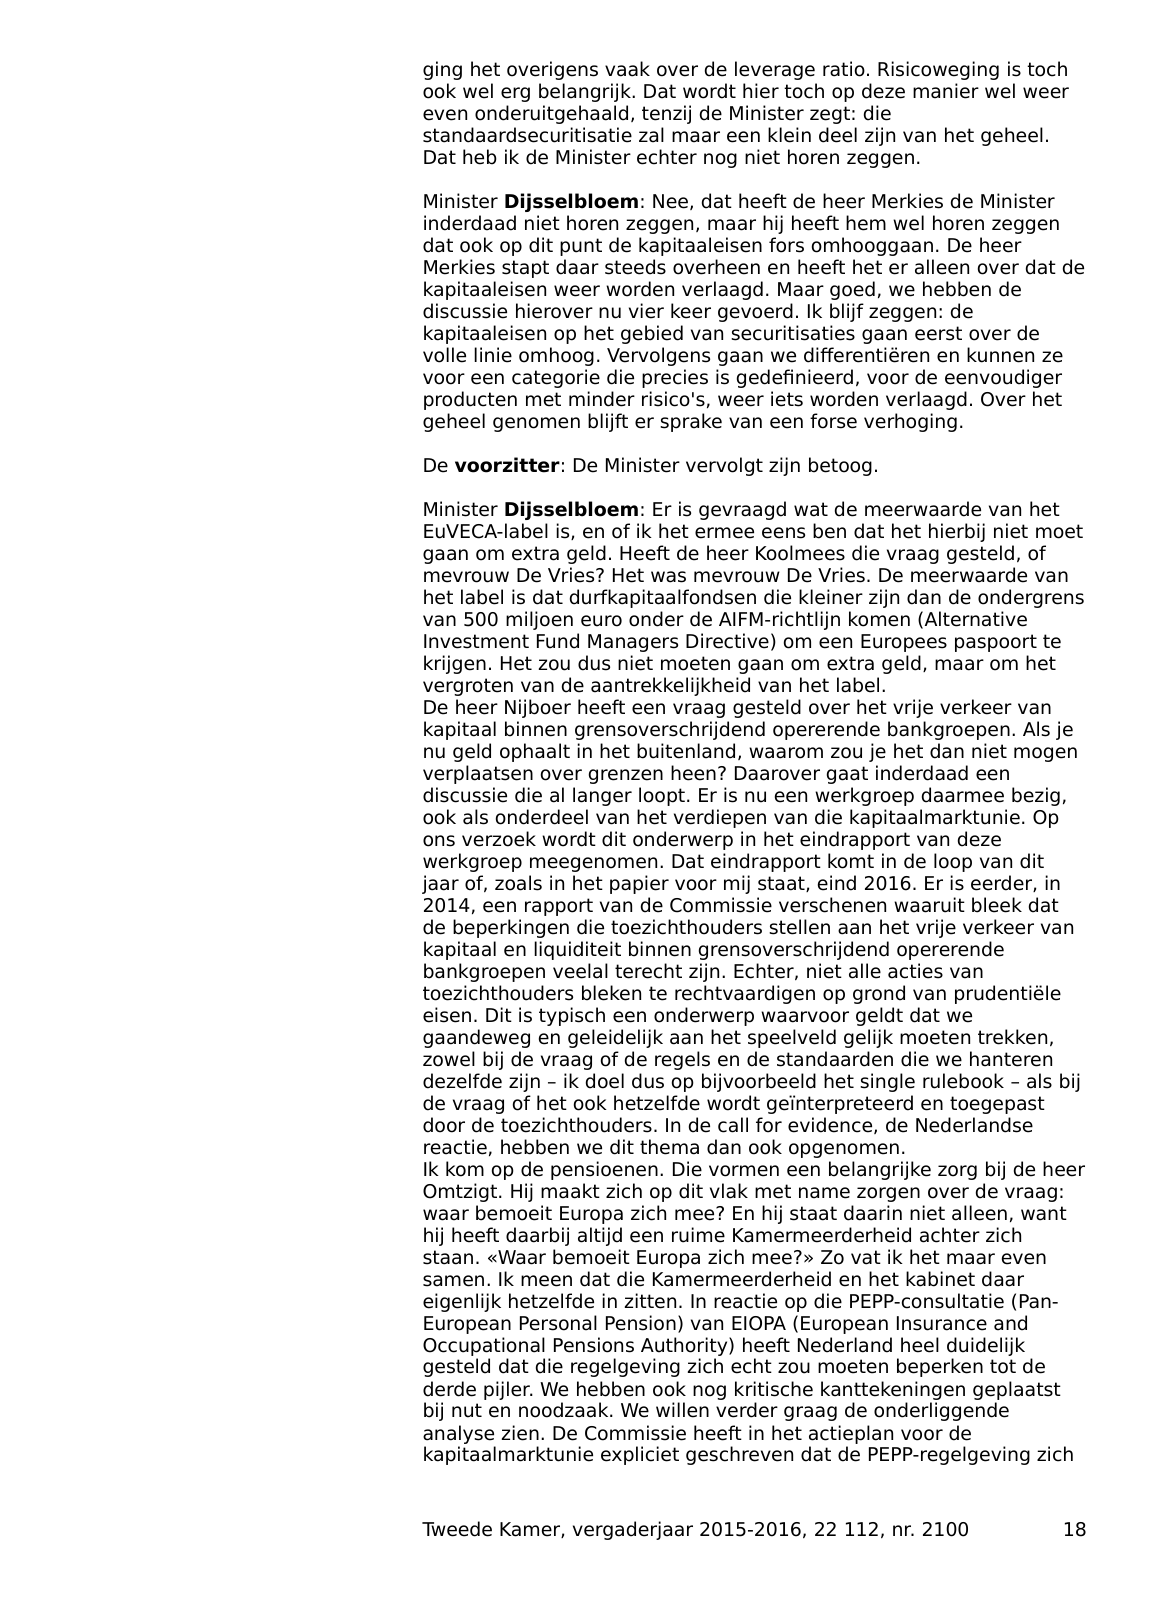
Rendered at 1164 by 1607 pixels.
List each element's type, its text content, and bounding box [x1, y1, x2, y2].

text De voorzitter: De Minister vervolgt zijn betoog. [422, 455, 1087, 477]
text ging het overigens vaak over de leverage ratio. Risicoweging is toch ook wel erg belangrijk. Dat wordt hier toch op deze manier wel weer even onderuitgehaald, tenzij de Minister zegt: die standaardsecuritisatie zal maar een klein deel zijn van het geheel. Dat heb ik de Minister echter nog niet horen zeggen. [422, 59, 1087, 169]
text Minister Dijsselbloem: Er is gevraagd wat de meerwaarde van het EuVECA-label is, en of ik het ermee eens ben dat het hierbij niet moet gaan om extra geld. Heeft de heer Koolmees die vraag gesteld, of mevrouw De Vries? Het was mevrouw De Vries. De meerwaarde van het label is dat durfkapitaalfondsen die kleiner zijn dan de ondergrens van 500 miljoen euro onder de AIFM-richtlijn komen (Alternative Investment Fund Managers Directive) om een Europees paspoort te krijgen. Het zou dus niet moeten gaan om extra geld, maar om het vergroten van de aantrekkelijkheid van het label. [422, 499, 1087, 697]
text Minister Dijsselbloem: Nee, dat heeft de heer Merkies de Minister inderdaad niet horen zeggen, maar hij heeft hem wel horen zeggen dat ook op dit punt de kapitaaleisen fors omhooggaan. De heer Merkies stapt daar steeds overheen en heeft het er alleen over dat de kapitaaleisen weer worden verlaagd. Maar goed, we hebben de discussie hierover nu vier keer gevoerd. Ik blijf zeggen: de kapitaaleisen op het gebied van securitisaties gaan eerst over de volle linie omhoog. Vervolgens gaan we differentiëren en kunnen ze voor een categorie die precies is gedefinieerd, voor de eenvoudiger producten met minder risico's, weer iets worden verlaagd. Over het geheel genomen blijft er sprake van een forse verhoging. [422, 191, 1087, 433]
text Ik kom op de pensioenen. Die vormen een belangrijke zorg bij de heer Omtzigt. Hij maakt zich op dit vlak met name zorgen over de vraag: waar bemoeit Europa zich mee? En hij staat daarin niet alleen, want hij heeft daarbij altijd een ruime Kamermeerderheid achter zich staan. «Waar bemoeit Europa zich mee?» Zo vat ik het maar even samen. Ik meen dat die Kamermeerderheid en het kabinet daar eigenlijk hetzelfde in zitten. In reactie op die PEPP-consultatie (Pan-European Personal Pension) van EIOPA (European Insurance and Occupational Pensions Authority) heeft Nederland heel duidelijk gesteld dat die regelgeving zich echt zou moeten beperken tot de derde pijler. We hebben ook nog kritische kanttekeningen geplaatst bij nut en noodzaak. We willen verder graag de onderliggende analyse zien. De Commissie heeft in het actieplan voor de kapitaalmarktunie expliciet geschreven dat de PEPP-regelgeving zich [422, 1159, 1087, 1466]
text De heer Nijboer heeft een vraag gesteld over het vrije verkeer van kapitaal binnen grensoverschrijdend opererende bankgroepen. Als je nu geld ophaalt in het buitenland, waarom zou je het dan niet mogen verplaatsen over grenzen heen? Daarover gaat inderdaad een discussie die al langer loopt. Er is nu een werkgroep daarmee bezig, ook als onderdeel van het verdiepen van die kapitaalmarktunie. Op ons verzoek wordt dit onderwerp in het eindrapport van deze werkgroep meegenomen. Dat eindrapport komt in de loop van dit jaar of, zoals in het papier voor mij staat, eind 2016. Er is eerder, in 2014, een rapport van de Commissie verschenen waaruit bleek dat de beperkingen die toezichthouders stellen aan het vrije verkeer van kapitaal en liquiditeit binnen grensoverschrijdend opererende bankgroepen veelal terecht zijn. Echter, niet alle acties van toezichthouders bleken te rechtvaardigen op grond van prudentiële eisen. Dit is typisch een onderwerp waarvoor geldt dat we gaandeweg en geleidelijk aan het speelveld gelijk moeten trekken, zowel bij de vraag of de regels en de standaarden die we hanteren dezelfde zijn – ik doel dus op bijvoorbeeld het single rulebook – als bij de vraag of het ook hetzelfde wordt geïnterpreteerd en toegepast door de toezichthouders. In de call for evidence, de Nederlandse reactie, hebben we dit thema dan ook opgenomen. [422, 697, 1087, 1159]
